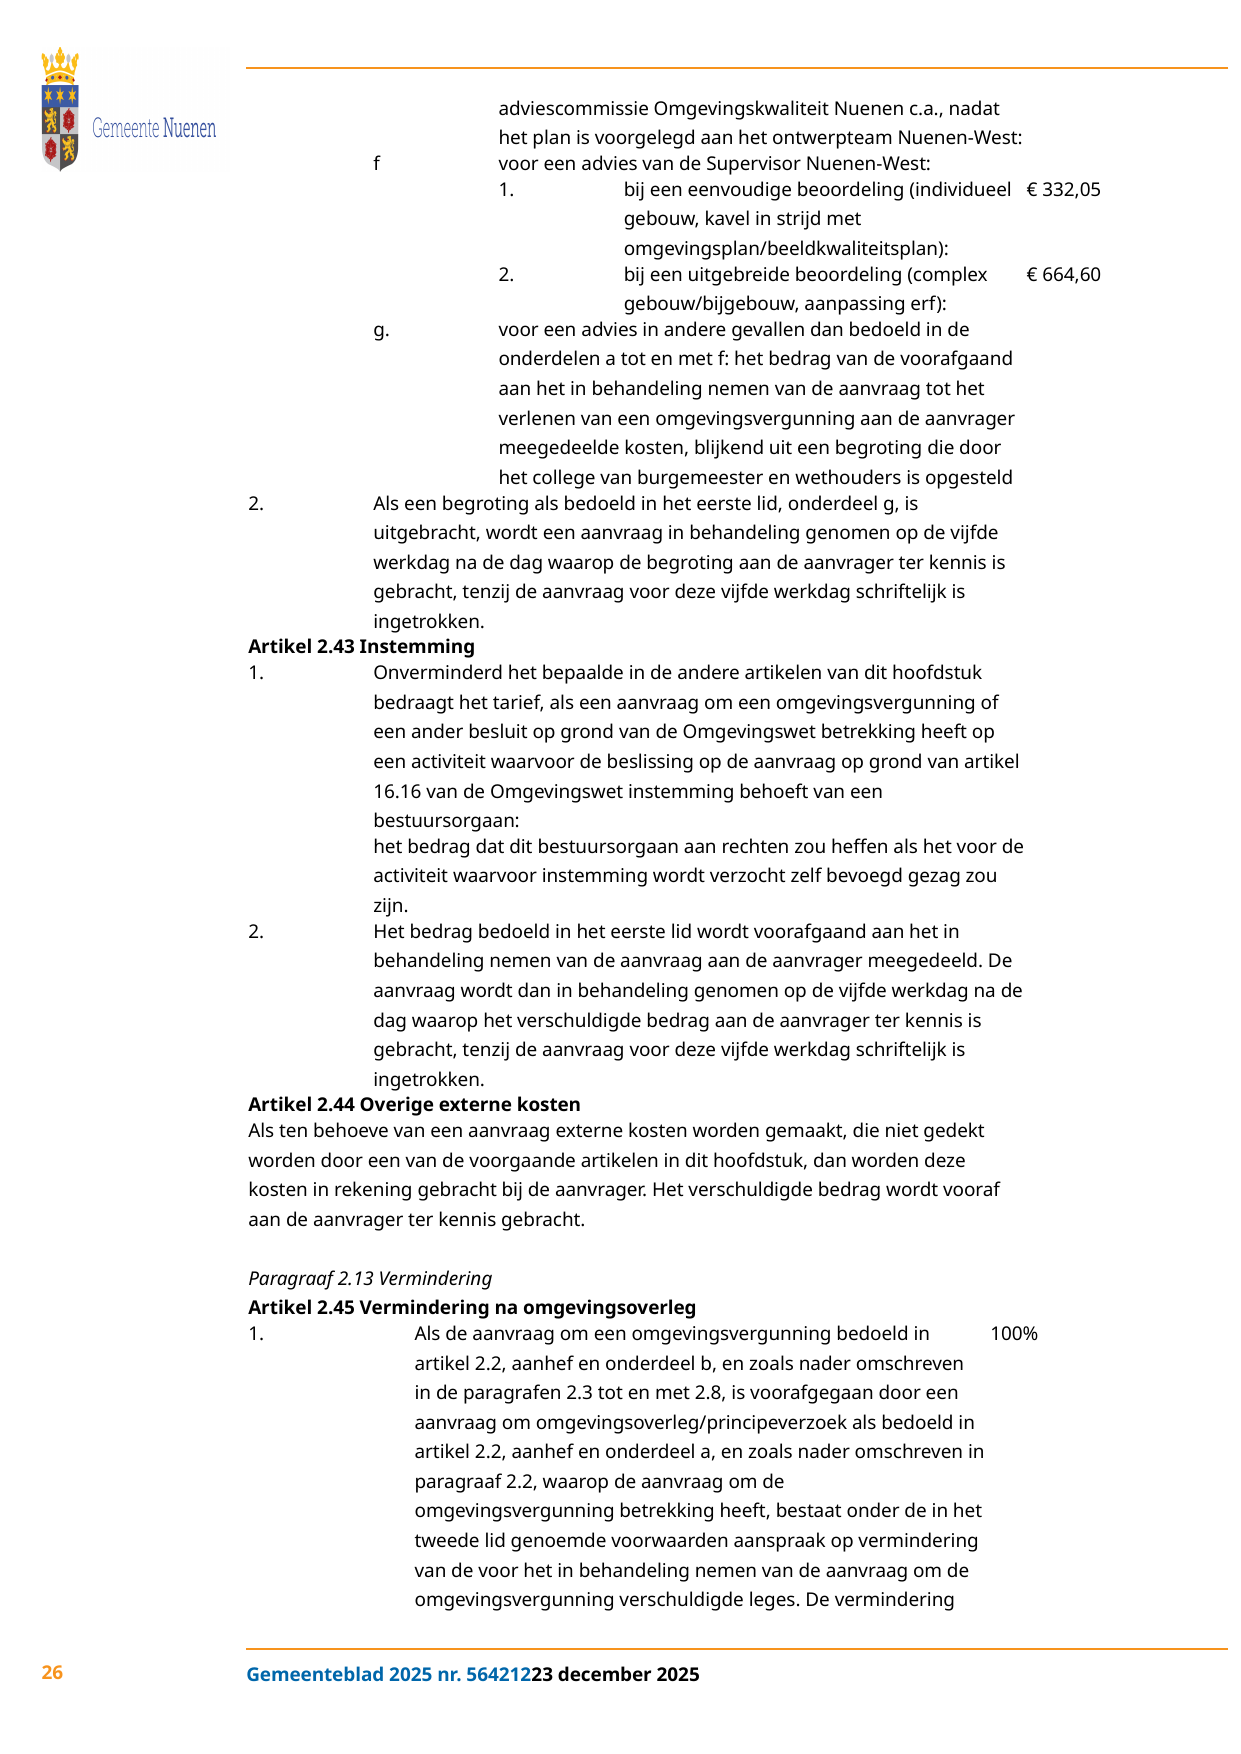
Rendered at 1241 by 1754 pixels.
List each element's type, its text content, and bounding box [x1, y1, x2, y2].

table_cell bij een eenvoudige beoordeling (individueel gebouw, kavel in strijd met omgevingsplan/beeldkwaliteitsplan): [624, 176, 1026, 261]
table_cell [1026, 1118, 1152, 1232]
table_cell 100% [985, 1320, 1152, 1612]
table_cell [248, 176, 373, 261]
table_cell bij een uitgebreide beoordeling (complex gebouw/bijgebouw, aanpassing erf): [624, 261, 1026, 316]
table_cell [1026, 95, 1152, 150]
text Paragraaf 2.13 Vermindering [248, 1265, 1152, 1290]
table_cell voor een advies van de Supervisor Nuenen-West: [498, 150, 1026, 176]
table_cell [373, 176, 498, 261]
table_cell g. [373, 316, 498, 490]
table_cell [373, 95, 498, 150]
table_cell [373, 261, 498, 316]
table_cell 2. [498, 261, 623, 316]
table_header [985, 1294, 1152, 1320]
table_cell € 664,60 [1026, 261, 1152, 316]
table_cell Als ten behoeve van een aanvraag externe kosten worden gemaakt, die niet gedekt worden door een van de voorgaande artikelen in dit hoofdstuk, dan worden deze kosten in rekening gebracht bij de aanvrager. Het verschuldigde bedrag wordt vooraf aan de aanvrager ter kennis gebracht. [248, 1118, 1026, 1232]
table_cell Onverminderd het bepaalde in de andere artikelen van dit hoofdstuk bedraagt het tarief, als een aanvraag om een omgevingsvergunning of een ander besluit op grond van de Omgevingswet betrekking heeft op een activiteit waarvoor de beslissing op de aanvraag op grond van artikel 16.16 van de Omgevingswet instemming behoeft van een bestuursorgaan: [373, 660, 1026, 833]
table_cell [248, 316, 373, 490]
table_cell 2. [248, 918, 373, 1092]
table_cell 2. [248, 490, 373, 634]
table_cell [1026, 1092, 1152, 1117]
table_cell [1026, 150, 1152, 176]
table_cell Het bedrag bedoeld in het eerste lid wordt voorafgaand aan het in behandeling nemen van de aanvraag aan de aanvrager meegedeeld. De aanvraag wordt dan in behandeling genomen op de vijfde werkdag na de dag waarop het verschuldigde bedrag aan de aanvrager ter kennis is gebracht, tenzij de aanvraag voor deze vijfde werkdag schriftelijk is ingetrokken. [373, 918, 1026, 1092]
table_cell 1. [248, 1320, 414, 1612]
table_cell het bedrag dat dit bestuursorgaan aan rechten zou heffen als het voor de activiteit waarvoor instemming wordt verzocht zelf bevoegd gezag zou zijn. [373, 833, 1026, 918]
table_cell [1026, 634, 1152, 659]
table_cell € 332,05 [1026, 176, 1152, 261]
table_cell [1026, 918, 1152, 1092]
table_cell f [373, 150, 498, 176]
picture [41, 47, 231, 172]
table_cell [1026, 660, 1152, 833]
table_cell [248, 95, 373, 150]
table_cell Artikel 2.44 Overige externe kosten [248, 1092, 1026, 1117]
table_cell [248, 150, 373, 176]
table_cell adviescommissie Omgevingskwaliteit Nuenen c.a., nadat het plan is voorgelegd aan het ontwerpteam Nuenen-West: [498, 95, 1026, 150]
table_cell 1. [248, 660, 373, 833]
table_cell [1026, 490, 1152, 634]
table_cell [1026, 833, 1152, 918]
table_cell 1. [498, 176, 623, 261]
table_header Artikel 2.45 Vermindering na omgevingsoverleg [248, 1294, 985, 1320]
table_cell Als de aanvraag om een omgevingsvergunning bedoeld in artikel 2.2, aanhef en onderdeel b, en zoals nader omschreven in de paragrafen 2.3 tot en met 2.8, is voorafgegaan door een aanvraag om omgevingsoverleg/principeverzoek als bedoeld in artikel 2.2, aanhef en onderdeel a, en zoals nader omschreven in paragraaf 2.2, waarop de aanvraag om de omgevingsvergunning betrekking heeft, bestaat onder de in het tweede lid genoemde voorwaarden aanspraak op vermindering van de voor het in behandeling nemen van de aanvraag om de omgevingsvergunning verschuldigde leges. De vermindering [414, 1320, 985, 1612]
table_cell Als een begroting als bedoeld in het eerste lid, onderdeel g, is uitgebracht, wordt een aanvraag in behandeling genomen op de vijfde werkdag na de dag waarop de begroting aan de aanvrager ter kennis is gebracht, tenzij de aanvraag voor deze vijfde werkdag schriftelijk is ingetrokken. [373, 490, 1026, 634]
table_cell voor een advies in andere gevallen dan bedoeld in de onderdelen a tot en met f: het bedrag van de voorafgaand aan het in behandeling nemen van de aanvraag tot het verlenen van een omgevingsvergunning aan de aanvrager meegedeelde kosten, blijkend uit een begroting die door het college van burgemeester en wethouders is opgesteld [498, 316, 1026, 490]
table_cell [248, 833, 373, 918]
table_cell [248, 261, 373, 316]
table_cell Artikel 2.43 Instemming [248, 634, 1026, 659]
table_cell [1026, 316, 1152, 490]
